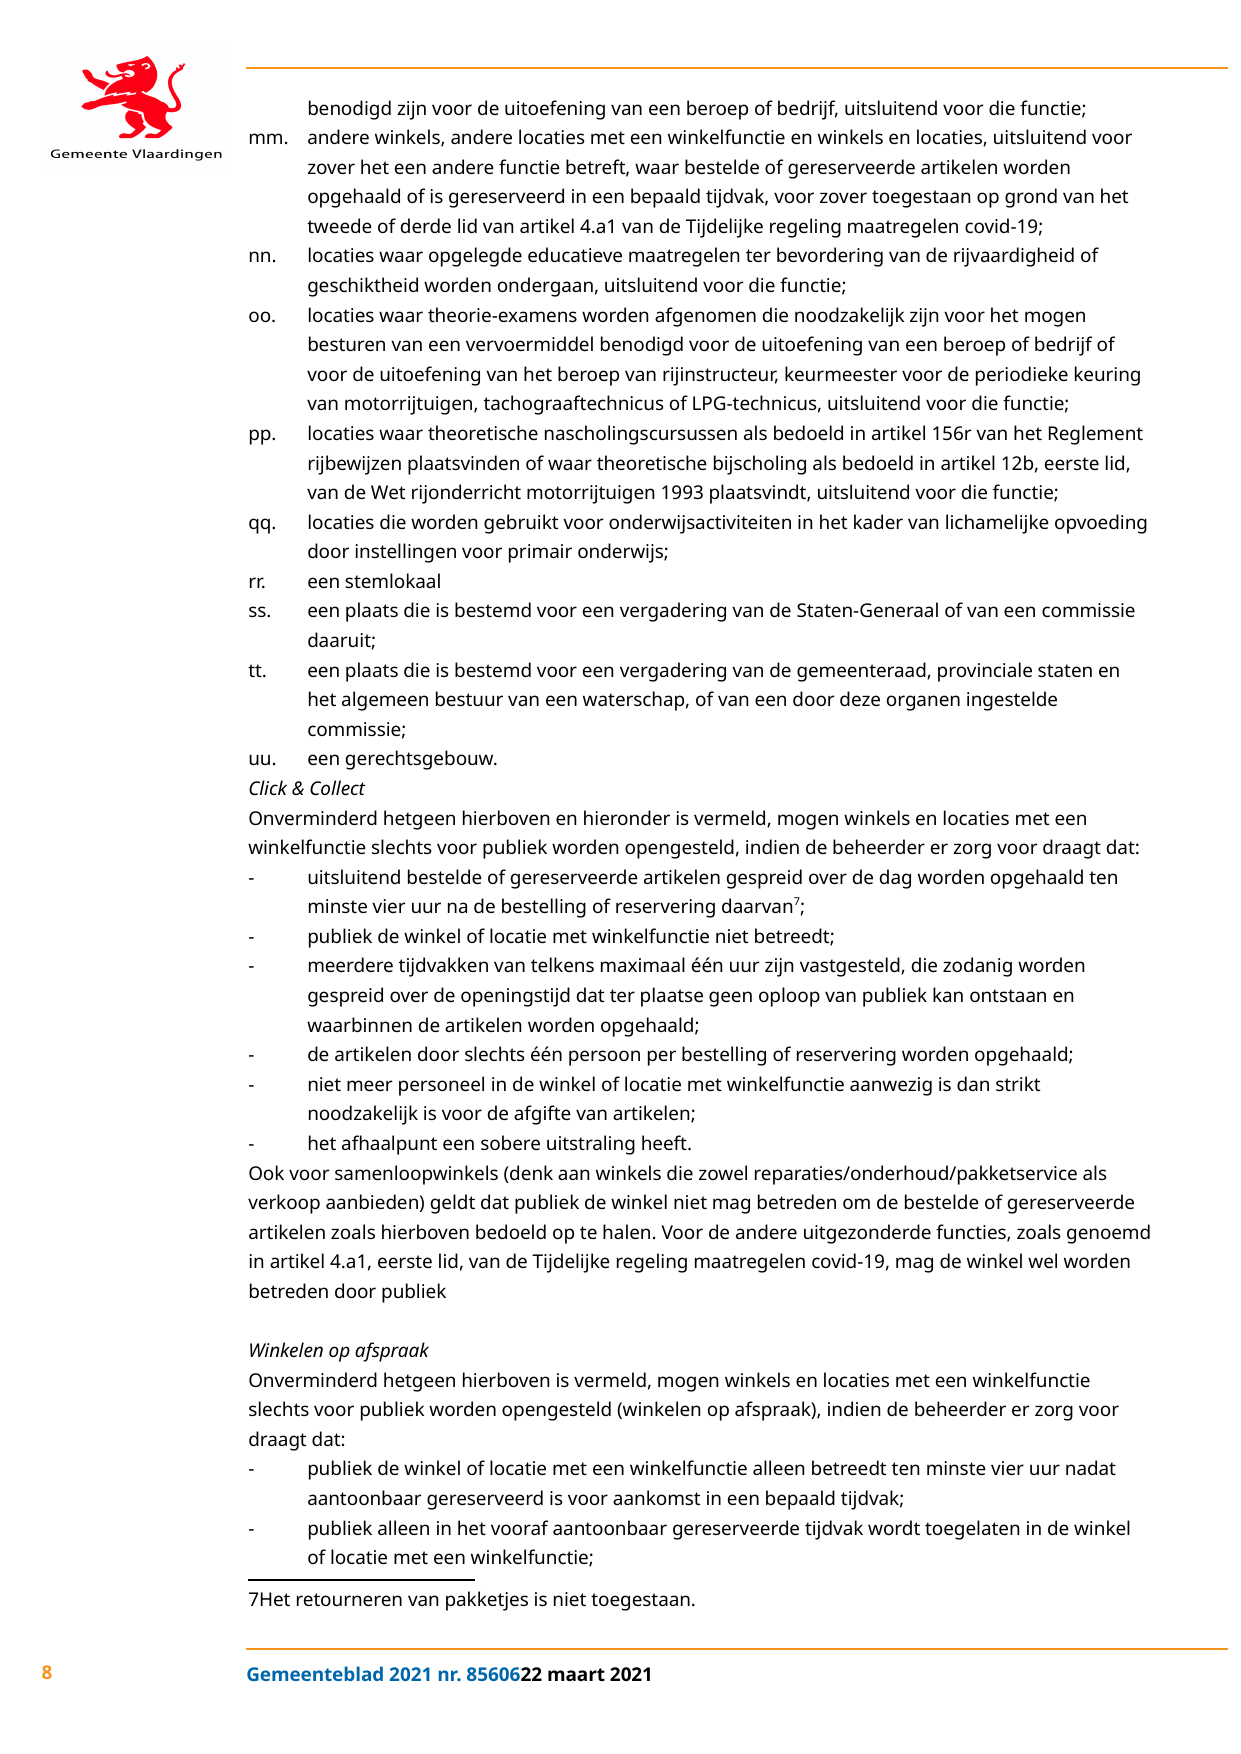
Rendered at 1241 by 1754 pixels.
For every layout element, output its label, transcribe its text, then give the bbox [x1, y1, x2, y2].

text Ook voor samenloopwinkels (denk aan winkels die zowel reparaties/onderhoud/pakketservice als verkoop aanbieden) geldt dat publiek de winkel niet mag betreden om de bestelde of gereserveerde artikelen zoals hierboven bedoeld op te halen. Voor de andere uitgezonderde functies, zoals genoemd in artikel 4.a1, eerste lid, van de Tijdelijke regeling maatregelen covid-19, mag de winkel wel worden betreden door publiek [248, 1160, 1152, 1304]
list Het retourneren van pakketjes is niet toegestaan. [248, 1586, 1152, 1612]
list een plaats die is bestemd voor een vergadering van de gemeenteraad, provinciale staten en het algemeen bestuur van een waterschap, of van een door deze organen ingestelde commissie; [248, 657, 1152, 742]
list uitsluitend bestelde of gereserveerde artikelen gespreid over de dag worden opgehaald ten minste vier uur na de bestelling of reservering daarvan; [248, 864, 1152, 919]
list een gerechtsgebouw. [248, 746, 1152, 771]
text Onverminderd hetgeen hierboven en hieronder is vermeld, mogen winkels en locaties met een winkelfunctie slechts voor publiek worden opengesteld, indien de beheerder er zorg voor draagt dat: [248, 805, 1152, 860]
list locaties die worden gebruikt voor onderwijsactiviteiten in het kader van lichamelijke opvoeding door instellingen voor primair onderwijs; [248, 509, 1152, 564]
list publiek alleen in het vooraf aantoonbaar gereserveerde tijdvak wordt toegelaten in de winkel of locatie met een winkelfunctie; [248, 1515, 1152, 1570]
list andere winkels, andere locaties met een winkelfunctie en winkels en locaties, uitsluitend voor zover het een andere functie betreft, waar bestelde of gereserveerde artikelen worden opgehaald of is gereserveerd in een bepaald tijdvak, voor zover toegestaan op grond van het tweede of derde lid van artikel 4.a1 van de Tijdelijke regeling maatregelen covid-19; [248, 124, 1152, 239]
list een plaats die is bestemd voor een vergadering van de Staten-Generaal of van een commissie daaruit; [248, 598, 1152, 653]
text Winkelen op afspraak [248, 1337, 1152, 1363]
list locaties waar theorie-examens worden afgenomen die noodzakelijk zijn voor het mogen besturen van een vervoermiddel benodigd voor de uitoefening van een beroep of bedrijf of voor de uitoefening van het beroep van rijinstructeur, keurmeester voor de periodieke keuring van motorrijtuigen, tachograaftechnicus of LPG-technicus, uitsluitend voor die functie; [248, 302, 1152, 416]
list locaties waar opgelegde educatieve maatregelen ter bevordering van de rijvaardigheid of geschiktheid worden ondergaan, uitsluitend voor die functie; [248, 243, 1152, 298]
list locaties waar theoretische nascholingscursussen als bedoeld in artikel 156r van het Reglement rijbewijzen plaatsvinden of waar theoretische bijscholing als bedoeld in artikel 12b, eerste lid, van de Wet rijonderricht motorrijtuigen 1993 plaatsvindt, uitsluitend voor die functie; [248, 420, 1152, 505]
list niet meer personeel in de winkel of locatie met winkelfunctie aanwezig is dan strikt noodzakelijk is voor de afgifte van artikelen; [248, 1071, 1152, 1126]
list de artikelen door slechts één persoon per bestelling of reservering worden opgehaald; [248, 1041, 1152, 1067]
list publiek de winkel of locatie met winkelfunctie niet betreedt; [248, 923, 1152, 949]
text Click & Collect [248, 775, 1152, 801]
picture [41, 47, 231, 172]
list publiek de winkel of locatie met een winkelfunctie alleen betreedt ten minste vier uur nadat aantoonbaar gereserveerd is voor aankomst in een bepaald tijdvak; [248, 1456, 1152, 1511]
list een stemlokaal [248, 568, 1152, 594]
list het afhaalpunt een sobere uitstraling heeft. [248, 1130, 1152, 1156]
list benodigd zijn voor de uitoefening van een beroep of bedrijf, uitsluitend voor die functie; [248, 95, 1152, 121]
text Onverminderd hetgeen hierboven is vermeld, mogen winkels en locaties met een winkelfunctie slechts voor publiek worden opengesteld (winkelen op afspraak), indien de beheerder er zorg voor draagt dat: [248, 1367, 1152, 1452]
list meerdere tijdvakken van telkens maximaal één uur zijn vastgesteld, die zodanig worden gespreid over de openingstijd dat ter plaatse geen oploop van publiek kan ontstaan en waarbinnen de artikelen worden opgehaald; [248, 953, 1152, 1038]
